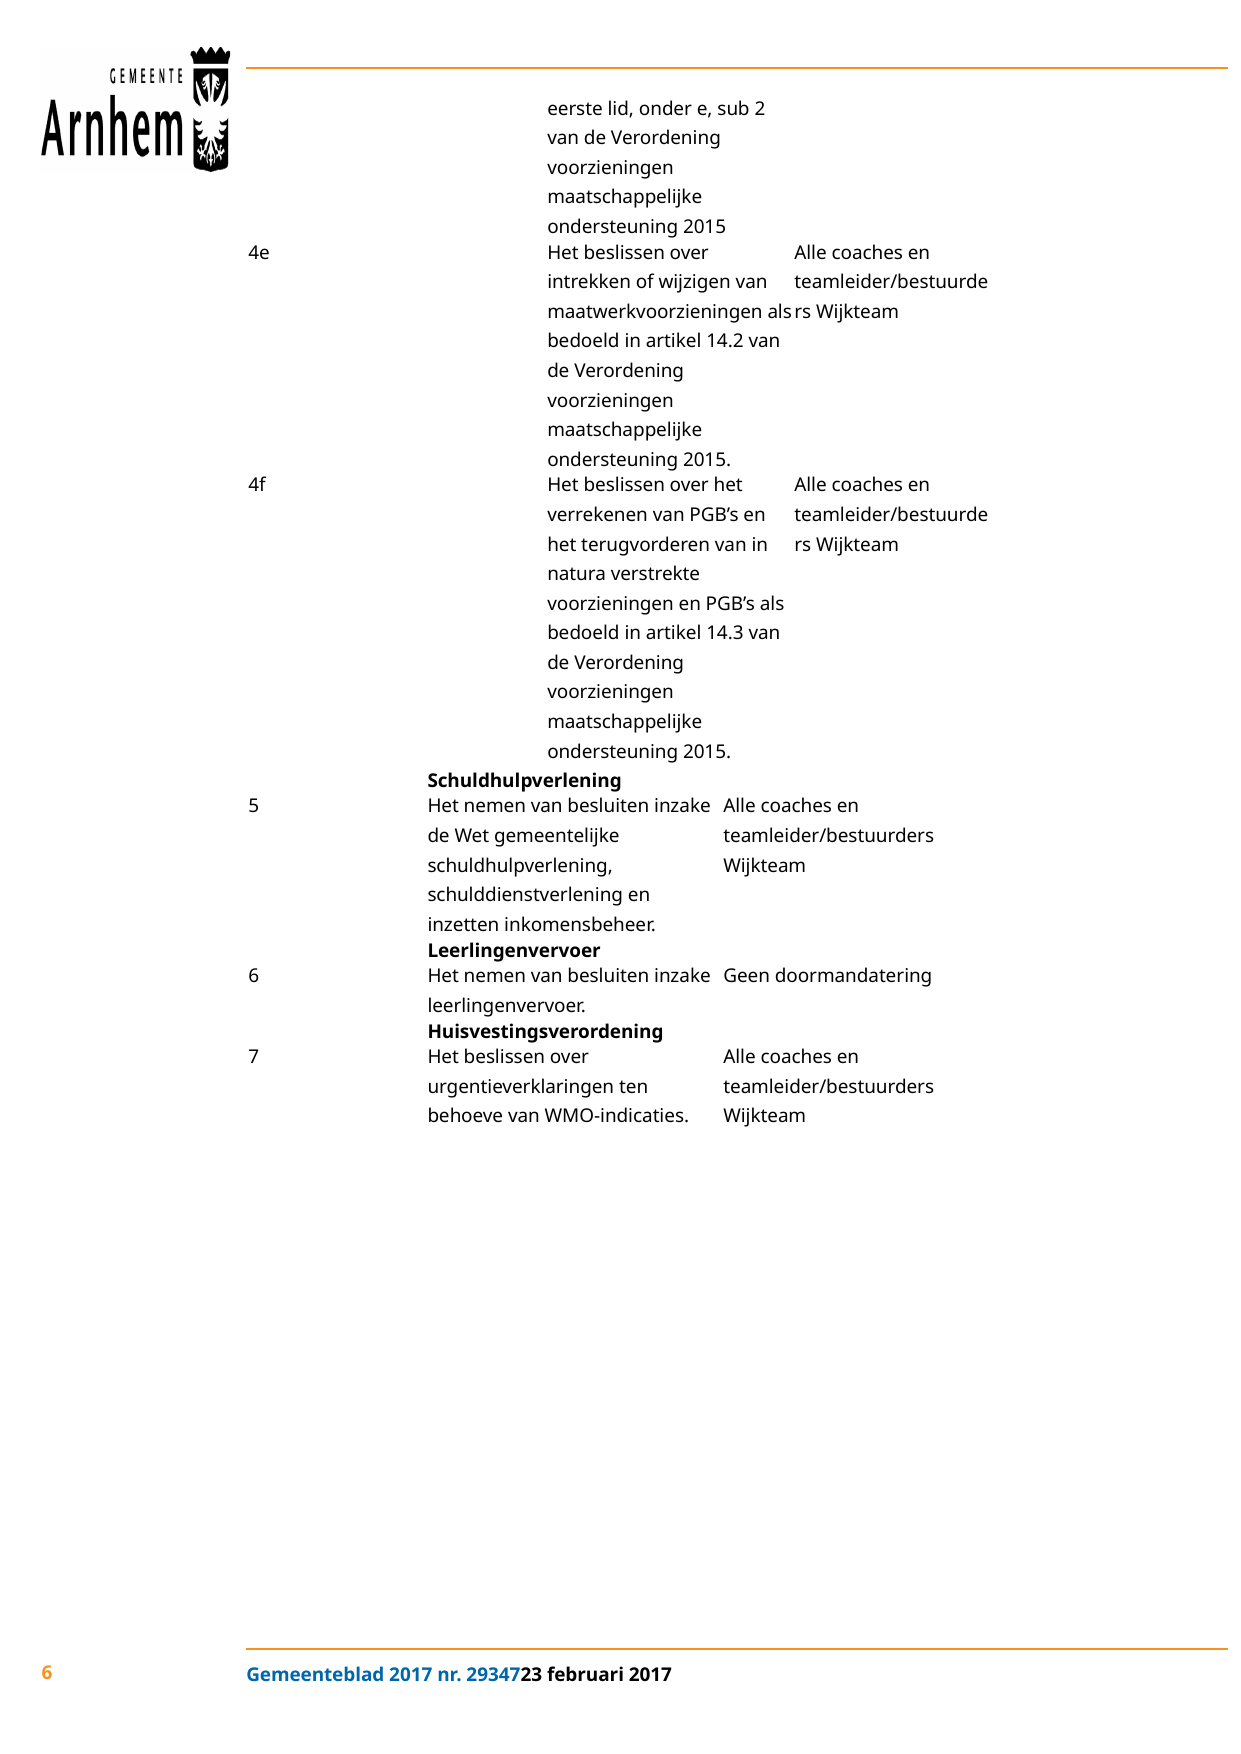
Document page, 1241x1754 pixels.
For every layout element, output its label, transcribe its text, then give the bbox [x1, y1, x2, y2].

table_cell [723, 937, 957, 962]
table_header [723, 767, 957, 793]
table_header [248, 767, 427, 793]
table_cell Alle coaches en teamleider/bestuurders Wijkteam [723, 1044, 957, 1128]
table_cell 4e [248, 239, 547, 472]
table_cell 4f [248, 472, 547, 764]
table_cell [957, 793, 1152, 937]
table_cell Het beslissen over intrekken of wijzigen van maatwerkvoorzieningen als bedoeld in artikel 14.2 van de Verordening voorzieningen maatschappelijke ondersteuning 2015. [547, 239, 794, 472]
table_cell Het nemen van besluiten inzake leerlingenvervoer. [427, 963, 723, 1018]
table_cell [248, 937, 427, 962]
table_cell [957, 937, 1152, 962]
table_cell Alle coaches en teamleider/bestuurders Wijkteam [723, 793, 957, 937]
picture [41, 47, 231, 172]
table_cell Het nemen van besluiten inzake de Wet gemeentelijke schuldhulpverlening, schulddienstverlening en inzetten inkomensbeheer. [427, 793, 723, 937]
table_cell Alle coaches en teamleider/bestuurders Wijkteam [794, 472, 989, 764]
table_cell 5 [248, 793, 427, 937]
table_cell [723, 1018, 957, 1043]
table_cell [989, 95, 1152, 239]
table_cell [989, 239, 1152, 472]
table_header [957, 767, 1152, 793]
table_cell [957, 963, 1152, 1018]
table_cell Het beslissen over het verrekenen van PGB’s en het terugvorderen van in natura verstrekte voorzieningen en PGB’s als bedoeld in artikel 14.3 van de Verordening voorzieningen maatschappelijke ondersteuning 2015. [547, 472, 794, 764]
table_cell Het beslissen over urgentieverklaringen ten behoeve van WMO-indicaties. [427, 1044, 723, 1128]
table_cell [248, 1018, 427, 1043]
table_cell 7 [248, 1044, 427, 1128]
table_cell [794, 95, 989, 239]
table_cell [957, 1018, 1152, 1043]
table_cell Huisvestingsverordening [427, 1018, 723, 1043]
table_cell 6 [248, 963, 427, 1018]
table_cell [989, 472, 1152, 764]
table_cell [248, 95, 547, 239]
table_cell Alle coaches en teamleider/bestuurders Wijkteam [794, 239, 989, 472]
table_cell [957, 1044, 1152, 1128]
table_cell eerste lid, onder e, sub 2 van de Verordening voorzieningen maatschappelijke ondersteuning 2015 [547, 95, 794, 239]
table_header Schuldhulpverlening [427, 767, 723, 793]
table_cell Geen doormandatering [723, 963, 957, 1018]
table_cell Leerlingenvervoer [427, 937, 723, 962]
